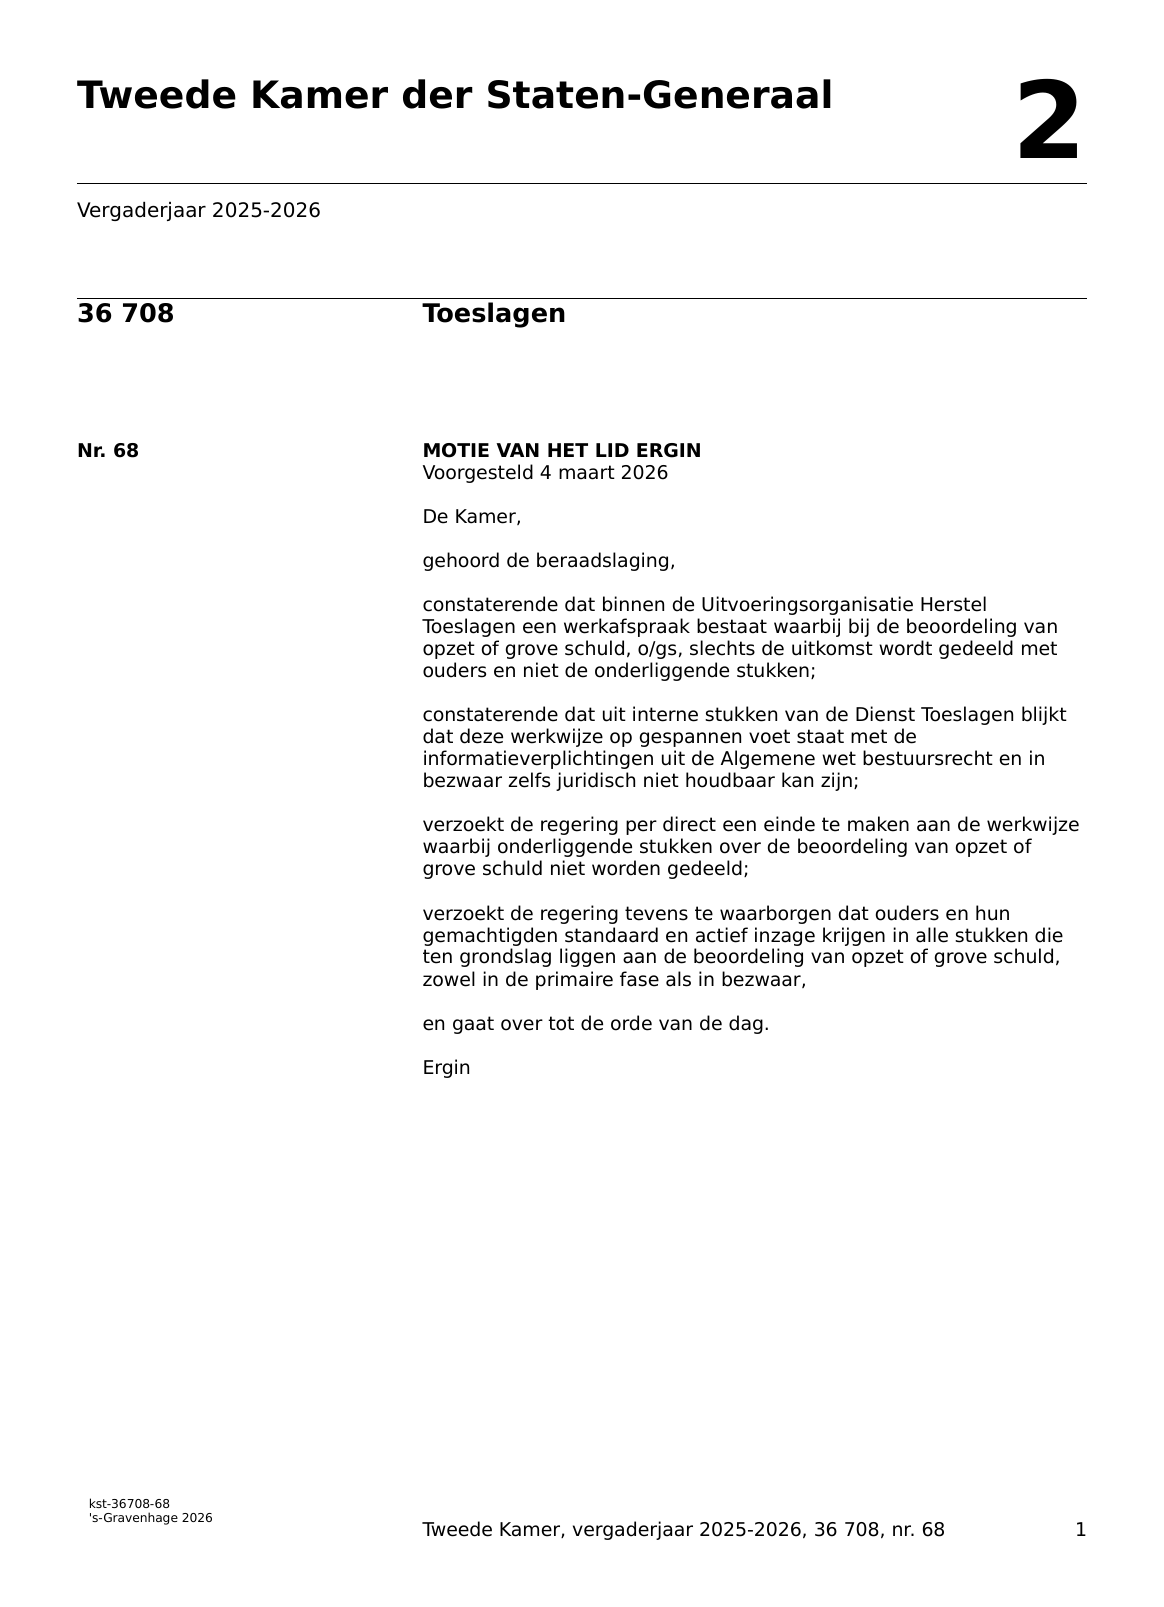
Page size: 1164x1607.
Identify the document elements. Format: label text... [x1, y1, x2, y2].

subtitle Nr. 68 MOTIE VAN HET LID ERGIN [77, 440, 1087, 462]
subtitle 36 708 Toeslagen [77, 299, 1087, 329]
text gehoord de beraadslaging, [422, 550, 1087, 572]
table_header Tweede Kamer der Staten-Generaal [77, 59, 886, 183]
text kst-36708-68 [88, 1497, 323, 1511]
table_cell Vergaderjaar 2025-2026 [77, 184, 1087, 298]
table_header 2 [886, 59, 1087, 183]
text constaterende dat binnen de Uitvoeringsorganisatie Herstel Toeslagen een werkafspraak bestaat waarbij bij de beoordeling van opzet of grove schuld, o/gs, slechts de uitkomst wordt gedeeld met ouders en niet de onderliggende stukken; [422, 594, 1087, 682]
text verzoekt de regering per direct een einde te maken aan de werkwijze waarbij onderliggende stukken over de beoordeling van opzet of grove schuld niet worden gedeeld; [422, 814, 1087, 880]
text verzoekt de regering tevens te waarborgen dat ouders en hun gemachtigden standaard en actief inzage krijgen in alle stukken die ten grondslag liggen aan de beoordeling van opzet of grove schuld, zowel in de primaire fase als in bezwaar, [422, 902, 1087, 990]
text Ergin [422, 1057, 1087, 1079]
text De Kamer, [422, 506, 1087, 528]
text constaterende dat uit interne stukken van de Dienst Toeslagen blijkt dat deze werkwijze op gespannen voet staat met de informatieverplichtingen uit de Algemene wet bestuursrecht en in bezwaar zelfs juridisch niet houdbaar kan zijn; [422, 704, 1087, 792]
text en gaat over tot de orde van de dag. [422, 1013, 1087, 1034]
text 's-Gravenhage 2026 [88, 1511, 323, 1525]
text Voorgesteld 4 maart 2026 [422, 462, 1087, 484]
